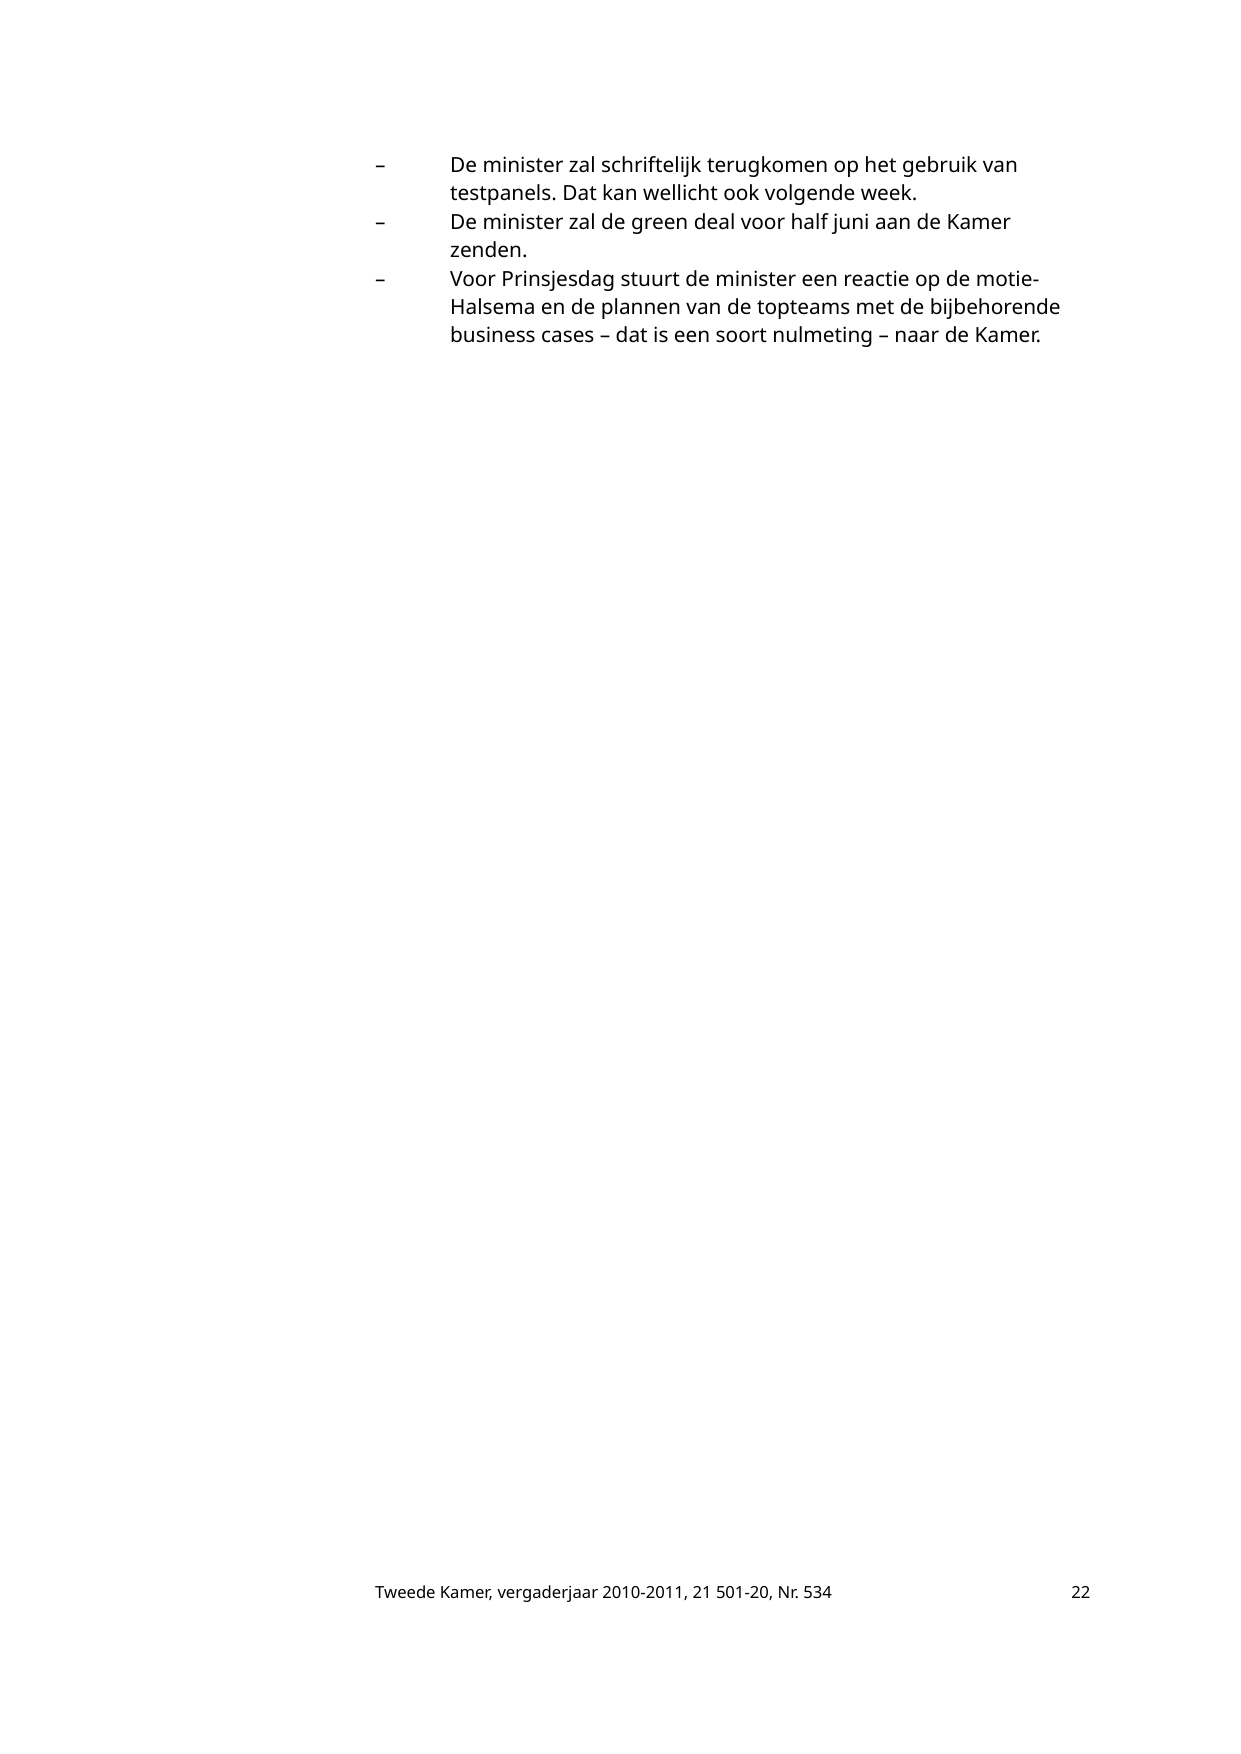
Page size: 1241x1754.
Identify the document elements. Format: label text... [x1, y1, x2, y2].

list De minister zal schriftelijk terugkomen op het gebruik van testpanels. Dat kan wellicht ook volgende week. [375, 150, 1090, 207]
list Voor Prinsjesdag stuurt de minister een reactie op de motie-Halsema en de plannen van de topteams met de bijbehorende business cases – dat is een soort nulmeting – naar de Kamer. [375, 264, 1090, 349]
list De minister zal de green deal voor half juni aan de Kamer zenden. [375, 207, 1090, 264]
